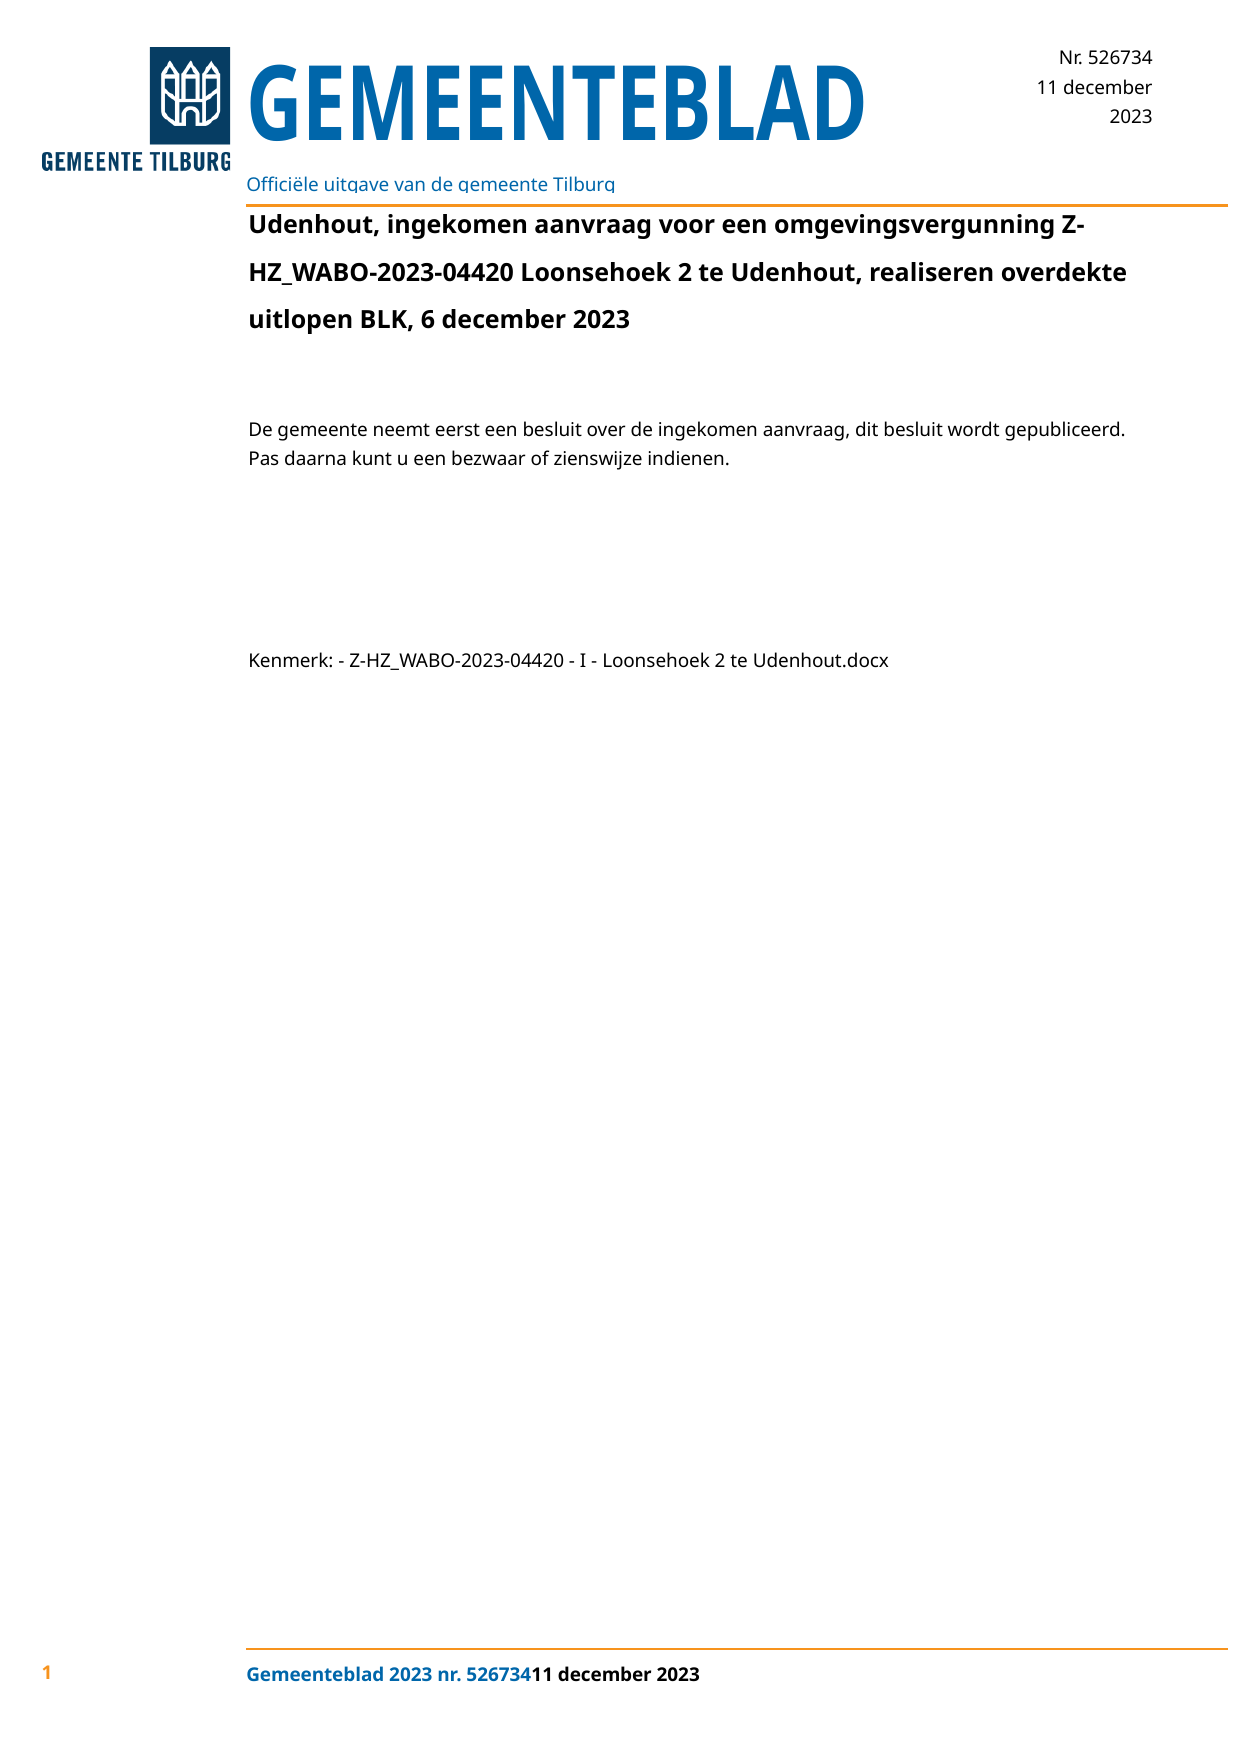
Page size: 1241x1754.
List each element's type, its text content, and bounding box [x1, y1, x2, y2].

picture [41, 47, 231, 172]
text Udenhout, ingekomen aanvraag voor een omgevingsvergunning Z-HZ_WABO-2023-04420 Loonsehoek 2 te Udenhout, realiseren overdekte uitlopen BLK, 6 december 2023 [248, 207, 1152, 336]
text De gemeente neemt eerst een besluit over de ingekomen aanvraag, dit besluit wordt gepubliceerd. Pas daarna kunt u een bezwaar of zienswijze indienen. [248, 416, 1152, 471]
text Kenmerk: - Z-HZ_WABO-2023-04420 - I - Loonsehoek 2 te Udenhout.docx [248, 647, 1152, 673]
